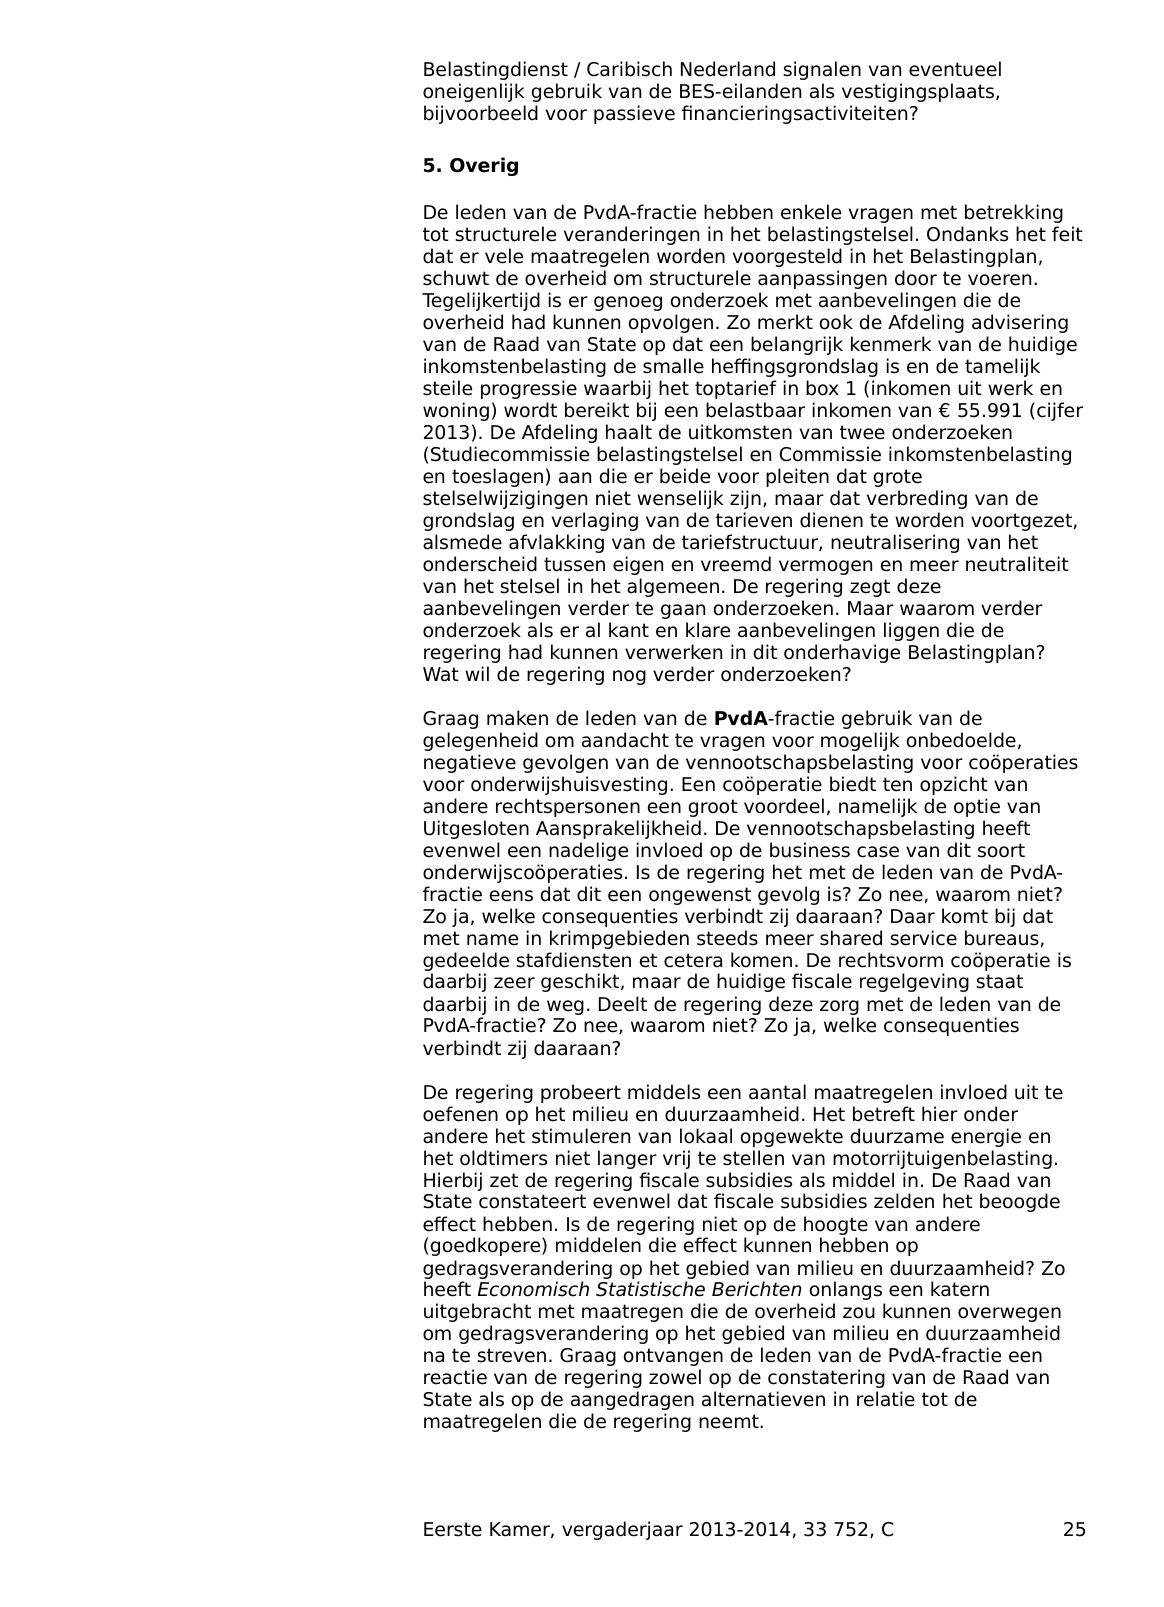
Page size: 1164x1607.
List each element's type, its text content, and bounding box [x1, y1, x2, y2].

text De leden van de PvdA-fractie hebben enkele vragen met betrekking tot structurele veranderingen in het belastingstelsel. Ondanks het feit dat er vele maatregelen worden voorgesteld in het Belastingplan, schuwt de overheid om structurele aanpassingen door te voeren. Tegelijkertijd is er genoeg onderzoek met aanbevelingen die de overheid had kunnen opvolgen. Zo merkt ook de Afdeling advisering van de Raad van State op dat een belangrijk kenmerk van de huidige inkomstenbelasting de smalle heffingsgrondslag is en de tamelijk steile progressie waarbij het toptarief in box 1 (inkomen uit werk en woning) wordt bereikt bij een belastbaar inkomen van € 55.991 (cijfer 2013). De Afdeling haalt de uitkomsten van twee onderzoeken (Studiecommissie belastingstelsel en Commissie inkomstenbelasting en toeslagen) aan die er beide voor pleiten dat grote stelselwijzigingen niet wenselijk zijn, maar dat verbreding van de grondslag en verlaging van de tarieven dienen te worden voortgezet, alsmede afvlakking van de tariefstructuur, neutralisering van het onderscheid tussen eigen en vreemd vermogen en meer neutraliteit van het stelsel in het algemeen. De regering zegt deze aanbevelingen verder te gaan onderzoeken. Maar waarom verder onderzoek als er al kant en klare aanbevelingen liggen die de regering had kunnen verwerken in dit onderhavige Belastingplan? Wat wil de regering nog verder onderzoeken? [422, 202, 1087, 686]
subtitle 5. Overig [422, 155, 1087, 177]
text De regering probeert middels een aantal maatregelen invloed uit te oefenen op het milieu en duurzaamheid. Het betreft hier onder andere het stimuleren van lokaal opgewekte duurzame energie en het oldtimers niet langer vrij te stellen van motorrijtuigenbelasting. Hierbij zet de regering fiscale subsidies als middel in. De Raad van State constateert evenwel dat fiscale subsidies zelden het beoogde effect hebben. Is de regering niet op de hoogte van andere (goedkopere) middelen die effect kunnen hebben op gedragsverandering op het gebied van milieu en duurzaamheid? Zo heeft Economisch Statistische Berichten onlangs een katern uitgebracht met maatregen die de overheid zou kunnen overwegen om gedragsverandering op het gebied van milieu en duurzaamheid na te streven. Graag ontvangen de leden van de PvdA-fractie een reactie van de regering zowel op de constatering van de Raad van State als op de aangedragen alternatieven in relatie tot de maatregelen die de regering neemt. [422, 1082, 1087, 1433]
text Belastingdienst / Caribisch Nederland signalen van eventueel oneigenlijk gebruik van de BES-eilanden als vestigingsplaats, bijvoorbeeld voor passieve financieringsactiviteiten? [422, 59, 1087, 125]
text Graag maken de leden van de PvdA-fractie gebruik van de gelegenheid om aandacht te vragen voor mogelijk onbedoelde, negatieve gevolgen van de vennootschapsbelasting voor coöperaties voor onderwijshuisvesting. Een coöperatie biedt ten opzicht van andere rechtspersonen een groot voordeel, namelijk de optie van Uitgesloten Aansprakelijkheid. De vennootschapsbelasting heeft evenwel een nadelige invloed op de business case van dit soort onderwijscoöperaties. Is de regering het met de leden van de PvdA-fractie eens dat dit een ongewenst gevolg is? Zo nee, waarom niet? Zo ja, welke consequenties verbindt zij daaraan? Daar komt bij dat met name in krimpgebieden steeds meer shared service bureaus, gedeelde stafdiensten et cetera komen. De rechtsvorm coöperatie is daarbij zeer geschikt, maar de huidige fiscale regelgeving staat daarbij in de weg. Deelt de regering deze zorg met de leden van de PvdA-fractie? Zo nee, waarom niet? Zo ja, welke consequenties verbindt zij daaraan? [422, 708, 1087, 1059]
